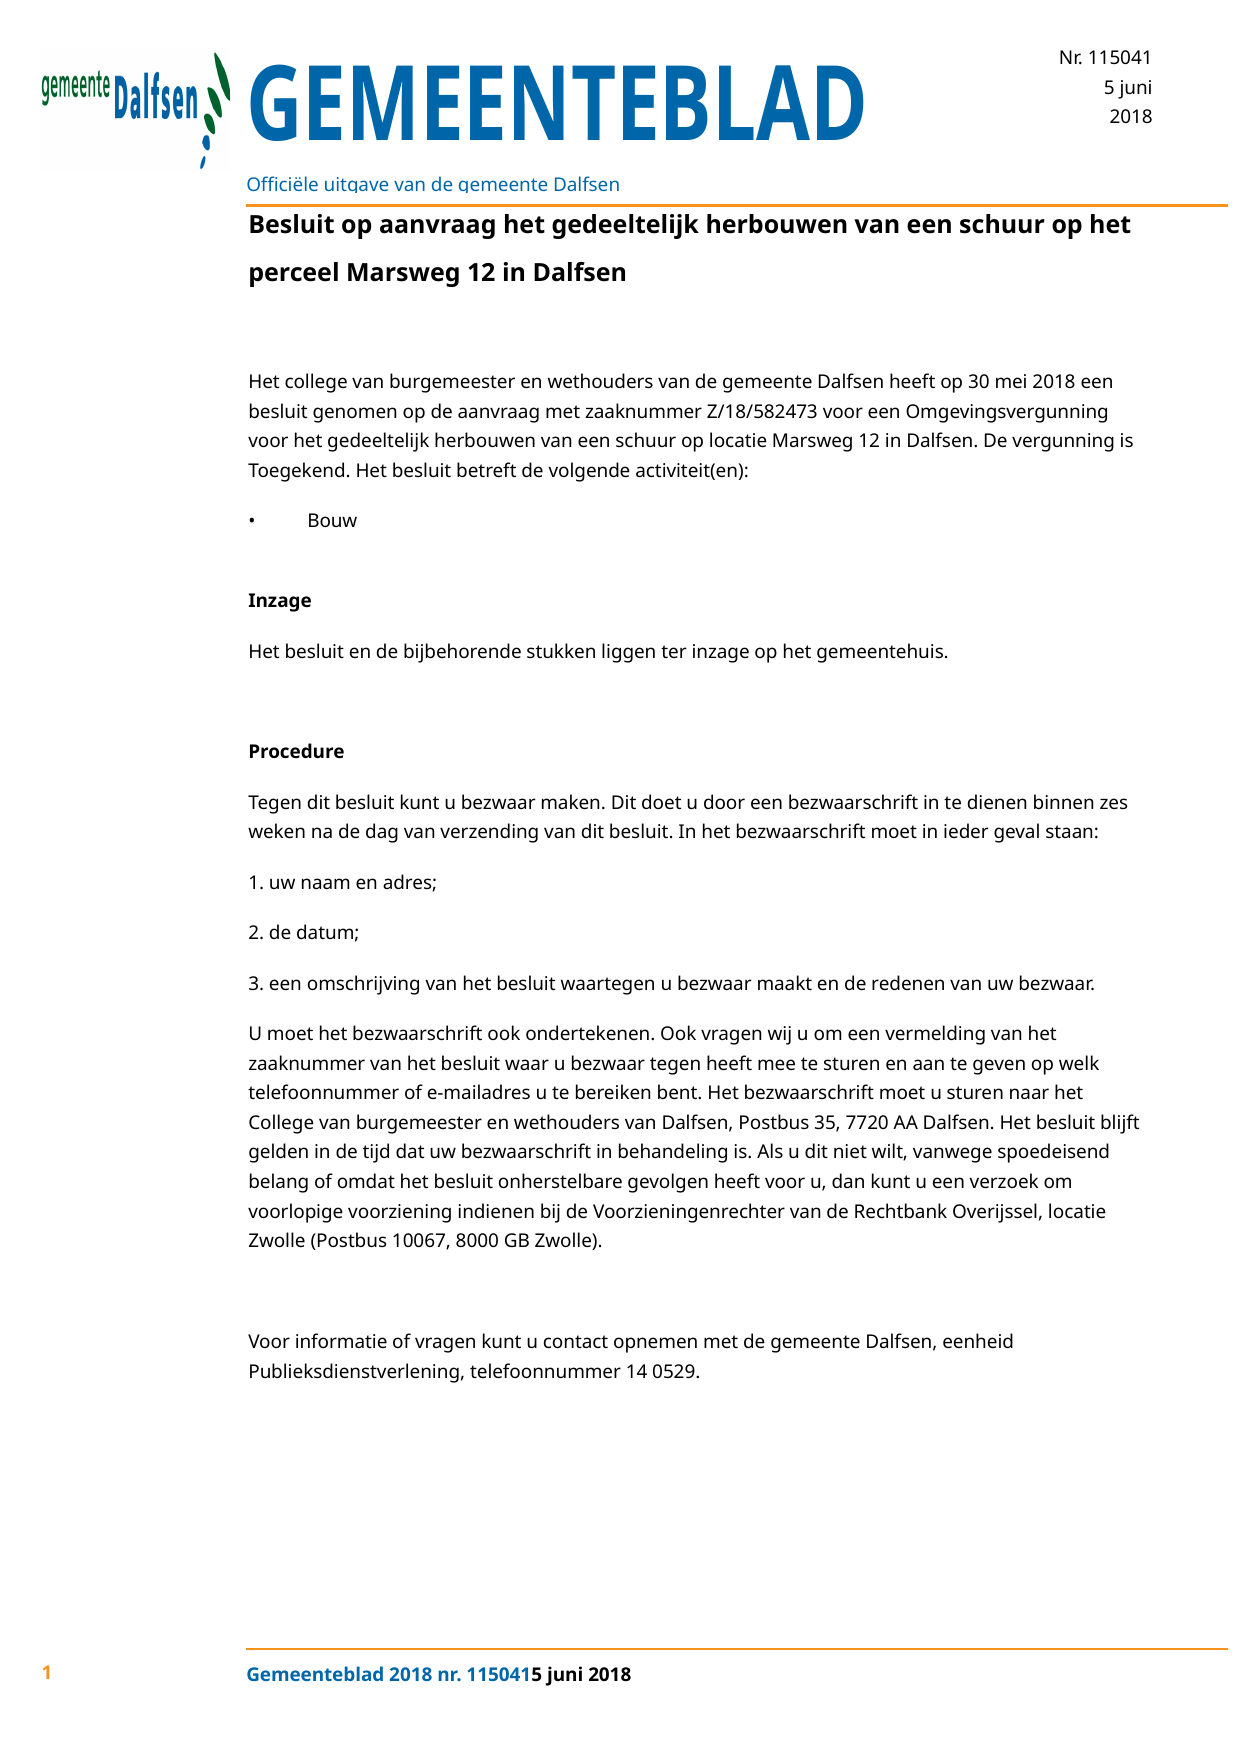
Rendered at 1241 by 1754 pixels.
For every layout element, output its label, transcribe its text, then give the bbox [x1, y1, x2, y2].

text Tegen dit besluit kunt u bezwaar maken. Dit doet u door een bezwaarschrift in te dienen binnen zes weken na de dag van verzending van dit besluit. In het bezwaarschrift moet in ieder geval staan: [248, 789, 1152, 844]
text 1. uw naam en adres; [248, 869, 1152, 895]
text 3. een omschrijving van het besluit waartegen u bezwaar maakt en de redenen van uw bezwaar. [248, 970, 1152, 996]
text U moet het bezwaarschrift ook ondertekenen. Ook vragen wij u om een vermelding van het zaaknummer van het besluit waar u bezwaar tegen heeft mee te sturen en aan te geven op welk telefoonnummer of e-mailadres u te bereiken bent. Het bezwaarschrift moet u sturen naar het College van burgemeester en wethouders van Dalfsen, Postbus 35, 7720 AA Dalfsen. Het besluit blijft gelden in de tijd dat uw bezwaarschrift in behandeling is. Als u dit niet wilt, vanwege spoedeisend belang of omdat het besluit onherstelbare gevolgen heeft voor u, dan kunt u een verzoek om voorlopige voorziening indienen bij de Voorzieningenrechter van de Rechtbank Overijssel, locatie Zwolle (Postbus 10067, 8000 GB Zwolle). [248, 1020, 1152, 1253]
text 2. de datum; [248, 919, 1152, 945]
list Bouw [248, 507, 1152, 533]
text Het college van burgemeester en wethouders van de gemeente Dalfsen heeft op 30 mei 2018 een besluit genomen op de aanvraag met zaaknummer Z/18/582473 voor een Omgevingsvergunning voor het gedeeltelijk herbouwen van een schuur op locatie Marsweg 12 in Dalfsen. De vergunning is Toegekend. Het besluit betreft de volgende activiteit(en): [248, 368, 1152, 483]
text Het besluit en de bijbehorende stukken liggen ter inzage op het gemeentehuis. [248, 638, 1152, 664]
text Besluit op aanvraag het gedeeltelijk herbouwen van een schuur op het perceel Marsweg 12 in Dalfsen [248, 207, 1152, 288]
picture [41, 47, 231, 172]
text Procedure [248, 739, 1152, 764]
text Inzage [248, 587, 1152, 613]
text Voor informatie of vragen kunt u contact opnemen met de gemeente Dalfsen, eenheid Publieksdienstverlening, telefoonnummer 14 0529. [248, 1328, 1152, 1384]
